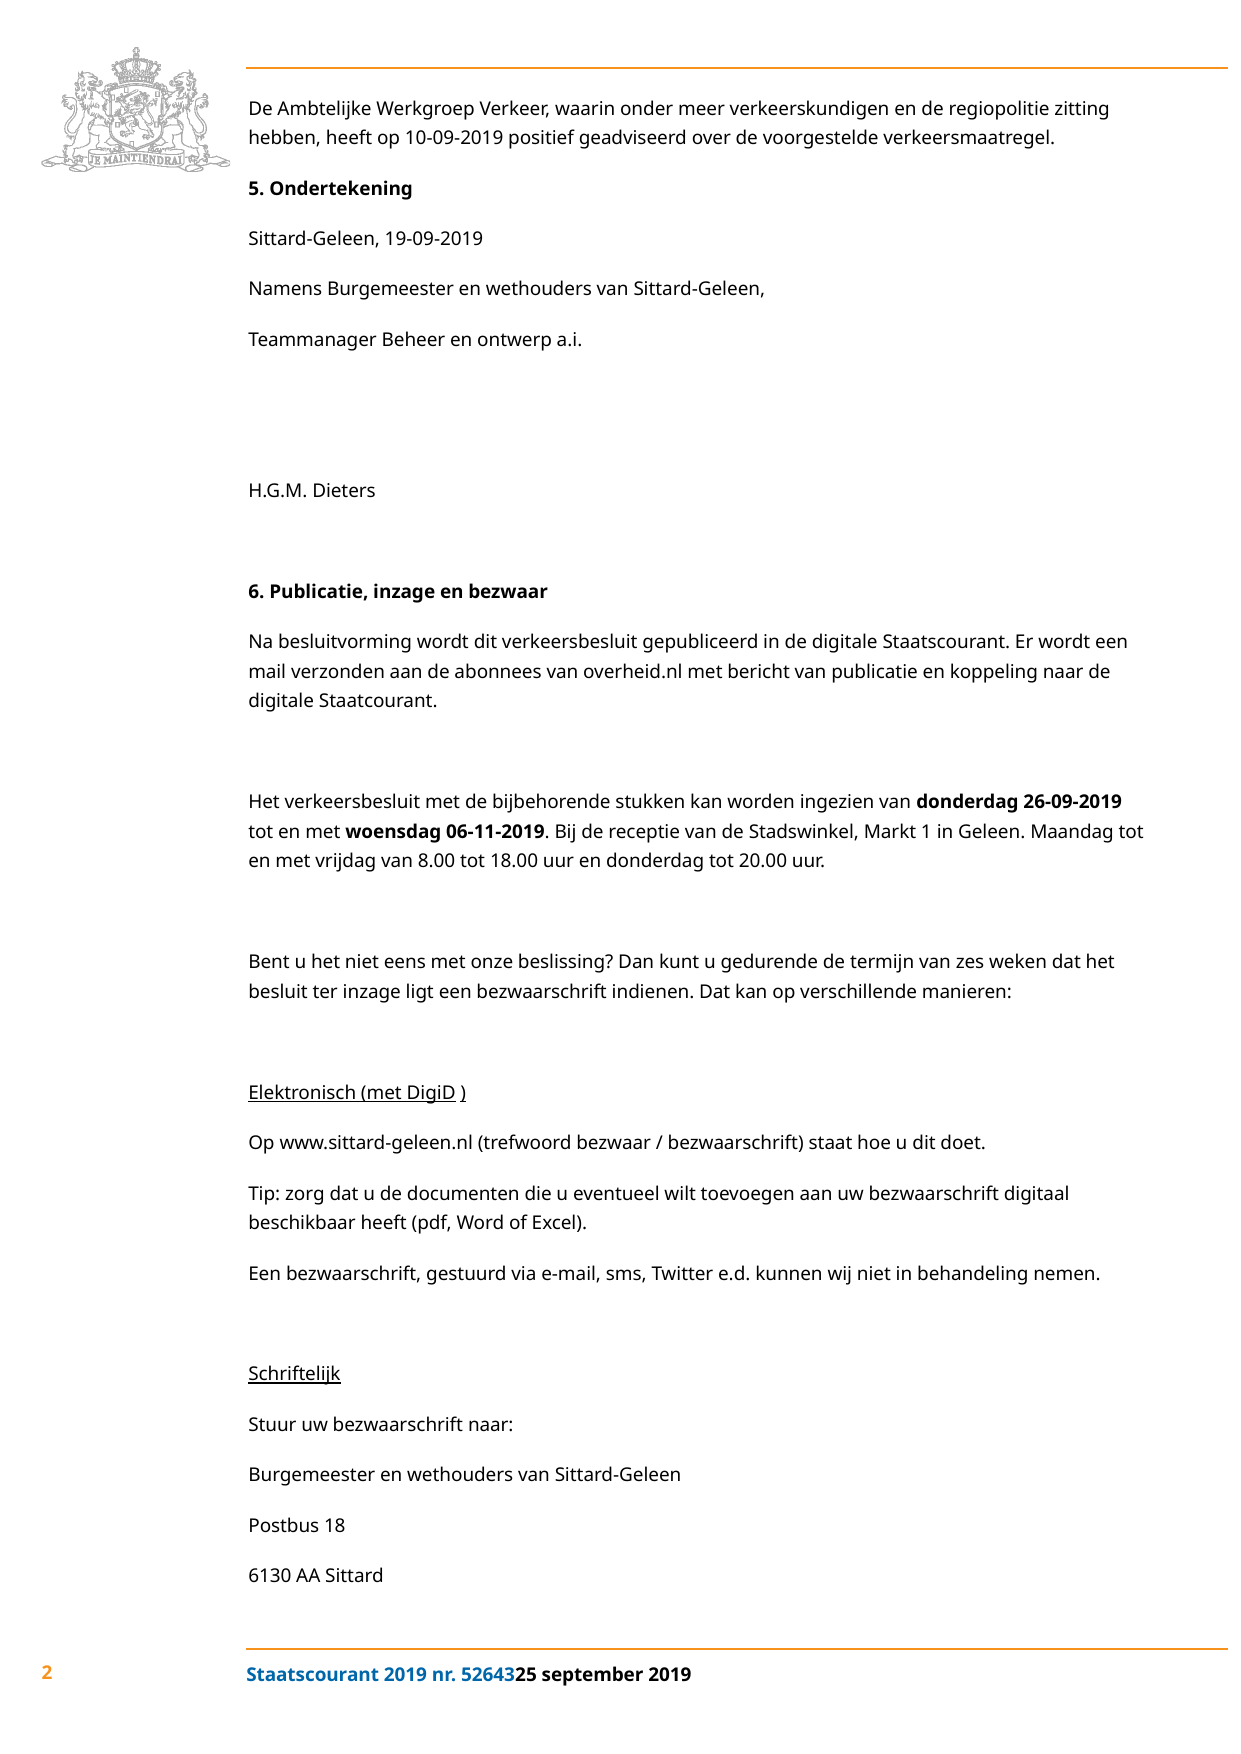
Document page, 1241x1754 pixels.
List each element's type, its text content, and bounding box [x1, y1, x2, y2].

text Stuur uw bezwaarschrift naar: [248, 1411, 1152, 1437]
text Het verkeersbesluit met de bijbehorende stukken kan worden ingezien van donderdag 26-09-2019 tot en met woensdag 06-11-2019. Bij de receptie van de Stadswinkel, Markt 1 in Geleen. Maandag tot en met vrijdag van 8.00 tot 18.00 uur en donderdag tot 20.00 uur. [248, 788, 1152, 873]
text Na besluitvorming wordt dit verkeersbesluit gepubliceerd in de digitale Staatscourant. Er wordt een mail verzonden aan de abonnees van overheid.nl met bericht van publicatie en koppeling naar de digitale Staatcourant. [248, 628, 1152, 713]
text Burgemeester en wethouders van Sittard-Geleen [248, 1461, 1152, 1487]
text Teammanager Beheer en ontwerp a.i. [248, 326, 1152, 352]
text 5. Ondertekening [248, 175, 1152, 201]
text Bent u het niet eens met onze beslissing? Dan kunt u gedurende de termijn van zes weken dat het besluit ter inzage ligt een bezwaarschrift indienen. Dat kan op verschillende manieren: [248, 948, 1152, 1004]
text De Ambtelijke Werkgroep Verkeer, waarin onder meer verkeerskundigen en de regiopolitie zitting hebben, heeft op 10-09-2019 positief geadviseerd over de voorgestelde verkeersmaatregel. [248, 95, 1152, 150]
text Sittard-Geleen, 19-09-2019 [248, 225, 1152, 251]
text Op www.sittard-geleen.nl (trefwoord bezwaar / bezwaarschrift) staat hoe u dit doet. [248, 1129, 1152, 1155]
text Elektronisch (met DigiD ) [248, 1079, 1152, 1105]
text Namens Burgemeester en wethouders van Sittard-Geleen, [248, 276, 1152, 301]
text Tip: zorg dat u de documenten die u eventueel wilt toevoegen aan uw bezwaarschrift digitaal beschikbaar heeft (pdf, Word of Excel). [248, 1180, 1152, 1235]
text H.G.M. Dieters [248, 477, 1152, 503]
text Schriftelijk [248, 1361, 1152, 1386]
text 6. Publicatie, inzage en bezwaar [248, 578, 1152, 604]
text Een bezwaarschrift, gestuurd via e-mail, sms, Twitter e.d. kunnen wij niet in behandeling nemen. [248, 1260, 1152, 1286]
picture [41, 47, 231, 172]
text Postbus 18 [248, 1512, 1152, 1538]
text 6130 AA Sittard [248, 1562, 1152, 1588]
